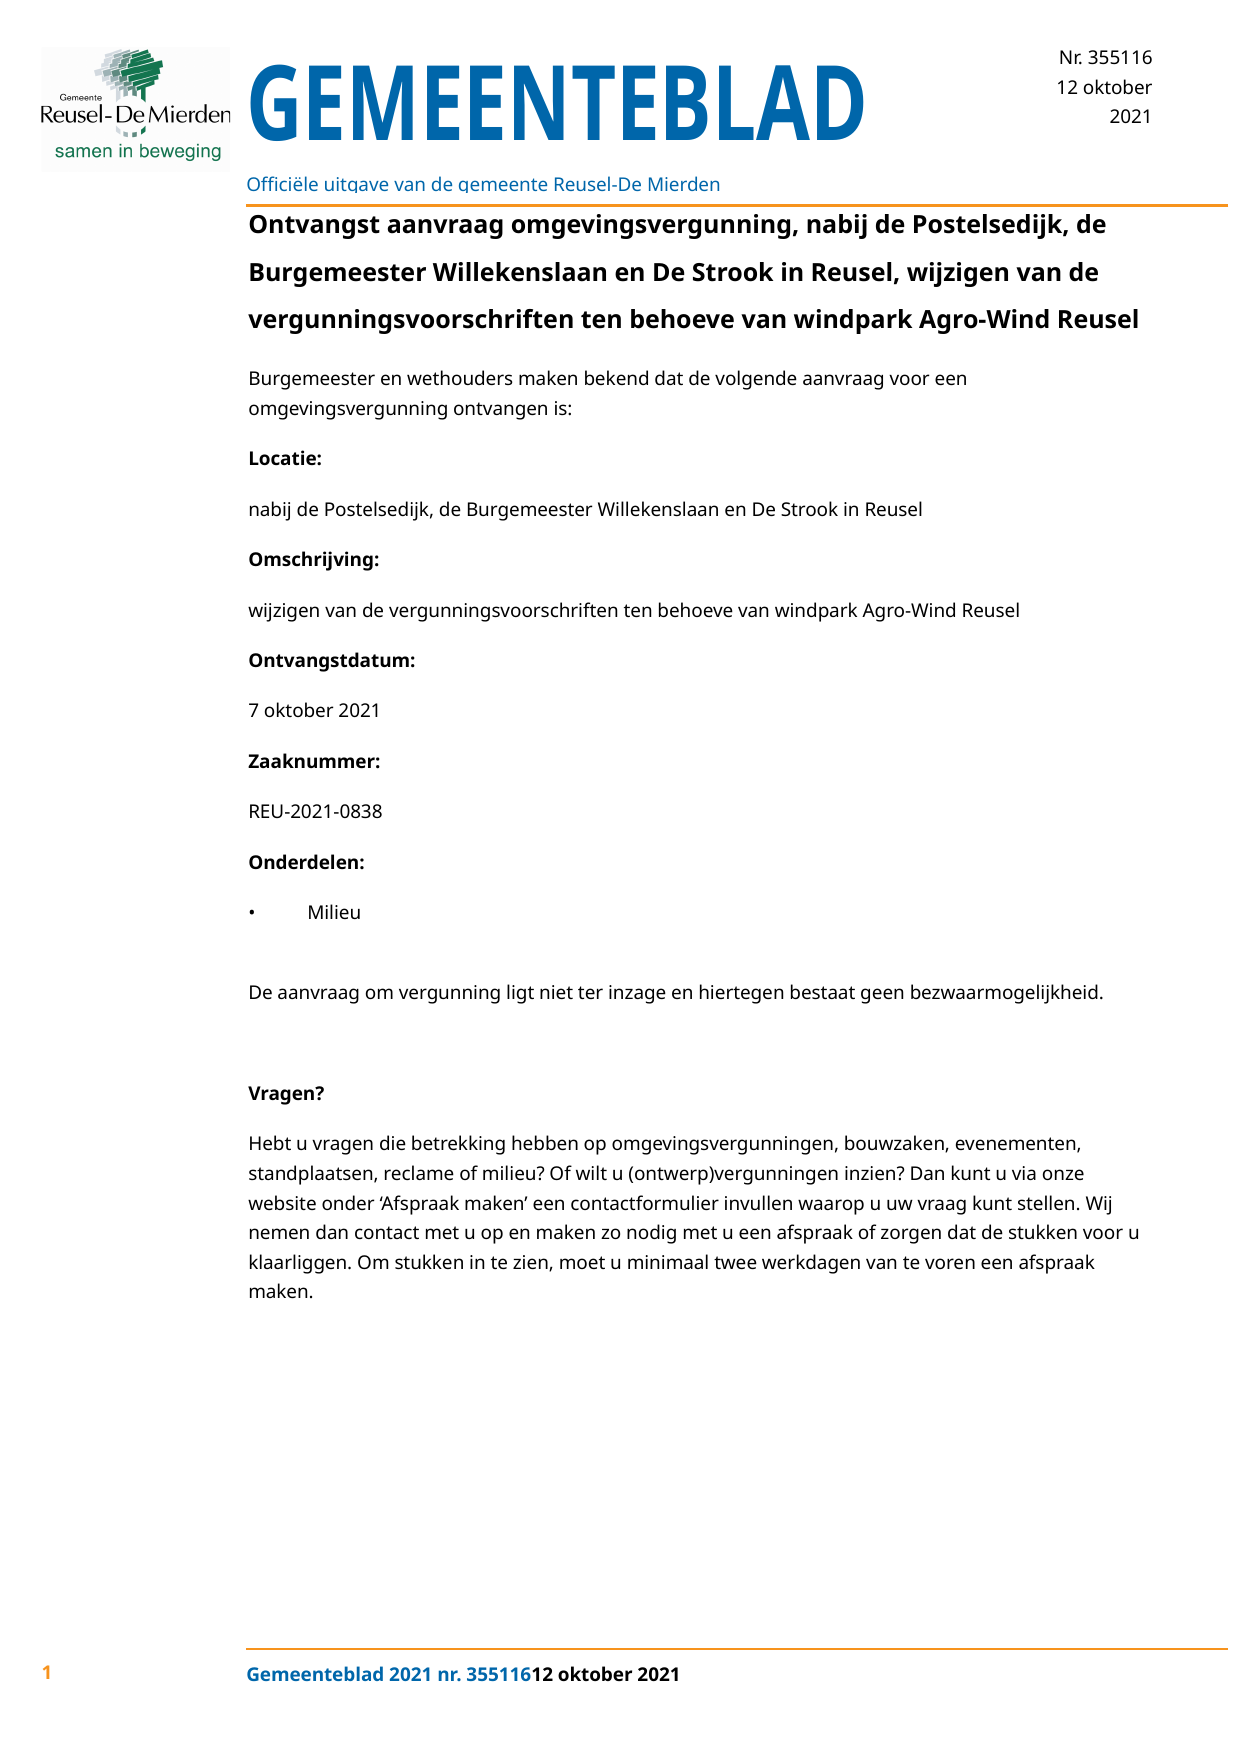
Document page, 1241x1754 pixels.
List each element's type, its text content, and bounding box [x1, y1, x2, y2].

text Onderdelen: [248, 849, 1152, 874]
text nabij de Postelsedijk, de Burgemeester Willekenslaan en De Strook in Reusel [248, 496, 1152, 522]
text Ontvangstdatum: [248, 647, 1152, 673]
list Milieu [248, 899, 1152, 925]
picture [41, 47, 231, 172]
text Vragen? [248, 1080, 1152, 1106]
text Ontvangst aanvraag omgevingsvergunning, nabij de Postelsedijk, de Burgemeester Willekenslaan en De Strook in Reusel, wijzigen van de vergunningsvoorschriften ten behoeve van windpark Agro-Wind Reusel [248, 207, 1152, 336]
text De aanvraag om vergunning ligt niet ter inzage en hiertegen bestaat geen bezwaarmogelijkheid. [248, 979, 1152, 1005]
text Hebt u vragen die betrekking hebben op omgevingsvergunningen, bouwzaken, evenementen, standplaatsen, reclame of milieu? Of wilt u (ontwerp)vergunningen inzien? Dan kunt u via onze website onder ‘Afspraak maken’ een contactformulier invullen waarop u uw vraag kunt stellen. Wij nemen dan contact met u op en maken zo nodig met u een afspraak of zorgen dat de stukken voor u klaarliggen. Om stukken in te zien, moet u minimaal twee werkdagen van te voren een afspraak maken. [248, 1131, 1152, 1304]
text REU-2021-0838 [248, 798, 1152, 824]
text wijzigen van de vergunningsvoorschriften ten behoeve van windpark Agro-Wind Reusel [248, 597, 1152, 622]
text Omschrijving: [248, 546, 1152, 572]
text Burgemeester en wethouders maken bekend dat de volgende aanvraag voor een omgevingsvergunning ontvangen is: [248, 366, 1152, 421]
text 7 oktober 2021 [248, 698, 1152, 723]
text Zaaknummer: [248, 748, 1152, 774]
text Locatie: [248, 446, 1152, 471]
